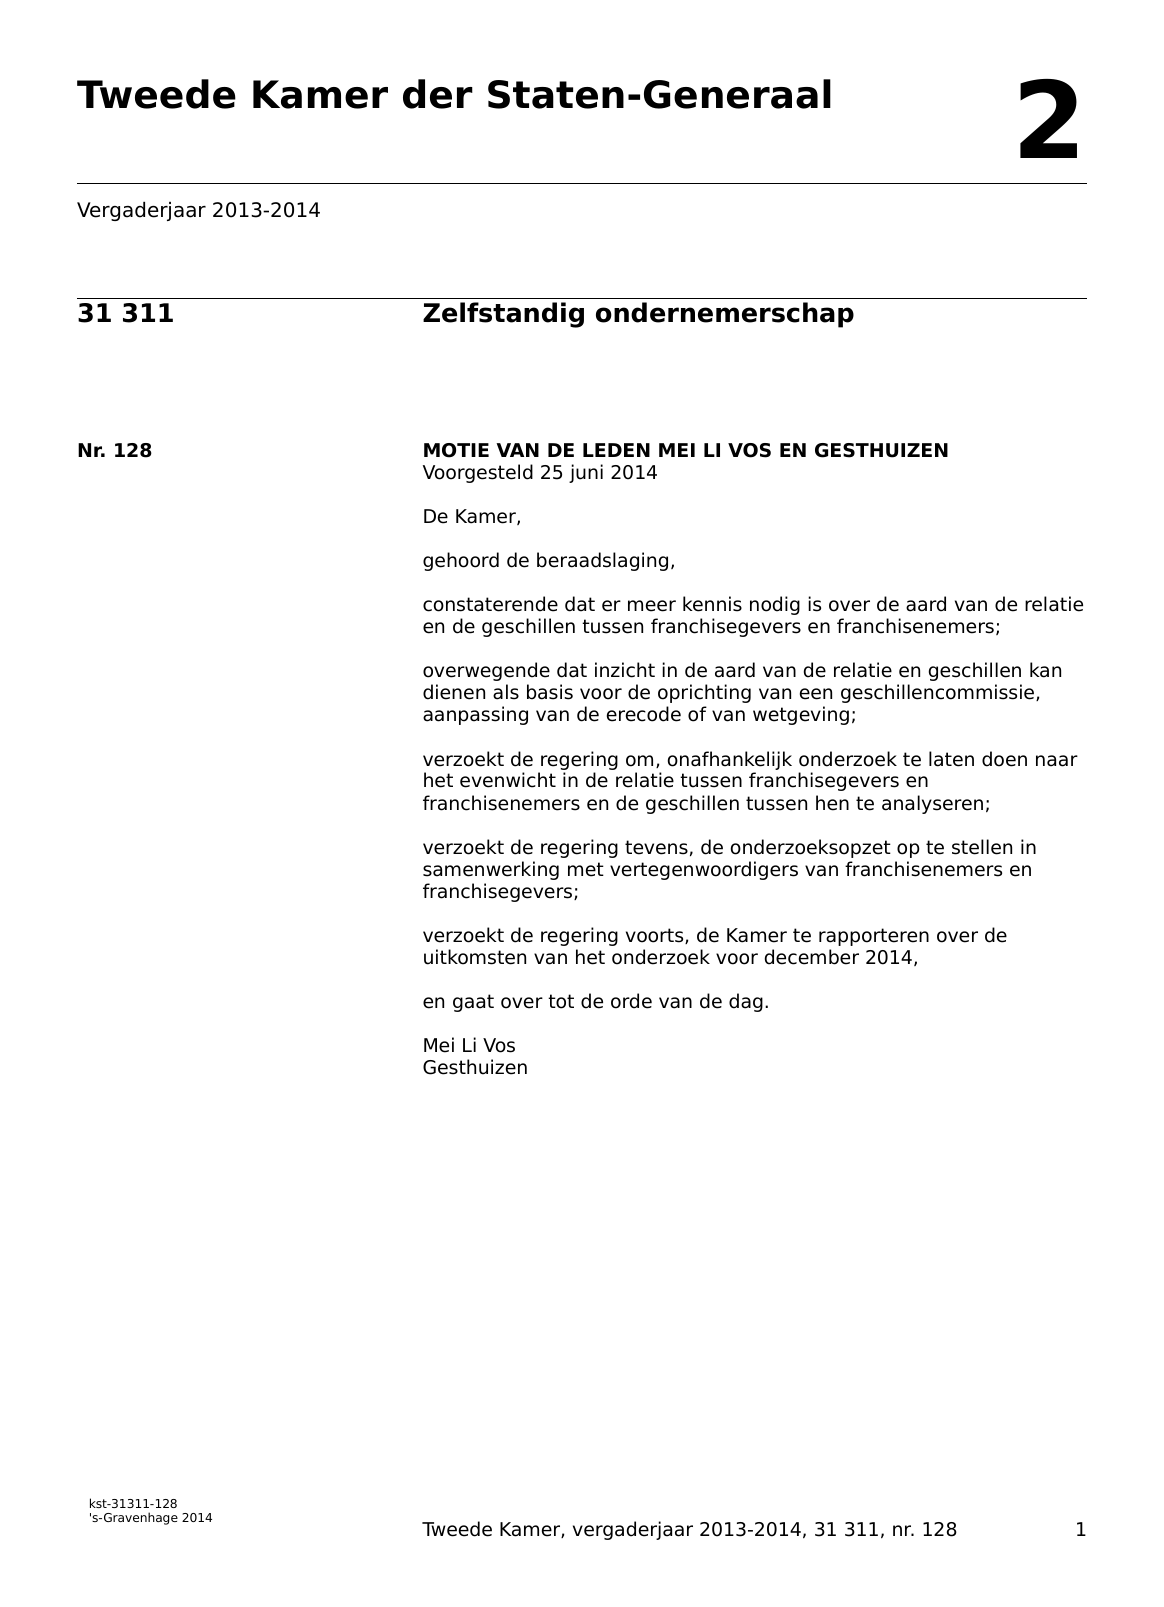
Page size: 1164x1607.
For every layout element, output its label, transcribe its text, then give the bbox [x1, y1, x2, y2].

text constaterende dat er meer kennis nodig is over de aard van de relatie en de geschillen tussen franchisegevers en franchisenemers; [422, 594, 1087, 638]
table_header 2 [886, 59, 1087, 183]
text Mei Li Vos [422, 1035, 1087, 1057]
text Gesthuizen [422, 1057, 1087, 1079]
text kst-31311-128 [88, 1497, 323, 1511]
text overwegende dat inzicht in de aard van de relatie en geschillen kan dienen als basis voor de oprichting van een geschillencommissie, aanpassing van de erecode of van wetgeving; [422, 660, 1087, 726]
table_cell Vergaderjaar 2013-2014 [77, 184, 1087, 298]
subtitle Nr. 128 MOTIE VAN DE LEDEN MEI LI VOS EN GESTHUIZEN [77, 440, 1087, 462]
text verzoekt de regering om, onafhankelijk onderzoek te laten doen naar het evenwicht in de relatie tussen franchisegevers en franchisenemers en de geschillen tussen hen te analyseren; [422, 748, 1087, 814]
text en gaat over tot de orde van de dag. [422, 991, 1087, 1013]
subtitle 31 311 Zelfstandig ondernemerschap [77, 299, 1087, 329]
text verzoekt de regering voorts, de Kamer te rapporteren over de uitkomsten van het onderzoek voor december 2014, [422, 925, 1087, 969]
table_header Tweede Kamer der Staten-Generaal [77, 59, 886, 183]
text Voorgesteld 25 juni 2014 [422, 462, 1087, 484]
text De Kamer, [422, 506, 1087, 528]
text gehoord de beraadslaging, [422, 550, 1087, 572]
text verzoekt de regering tevens, de onderzoeksopzet op te stellen in samenwerking met vertegenwoordigers van franchisenemers en franchisegevers; [422, 837, 1087, 902]
text 's-Gravenhage 2014 [88, 1511, 323, 1525]
